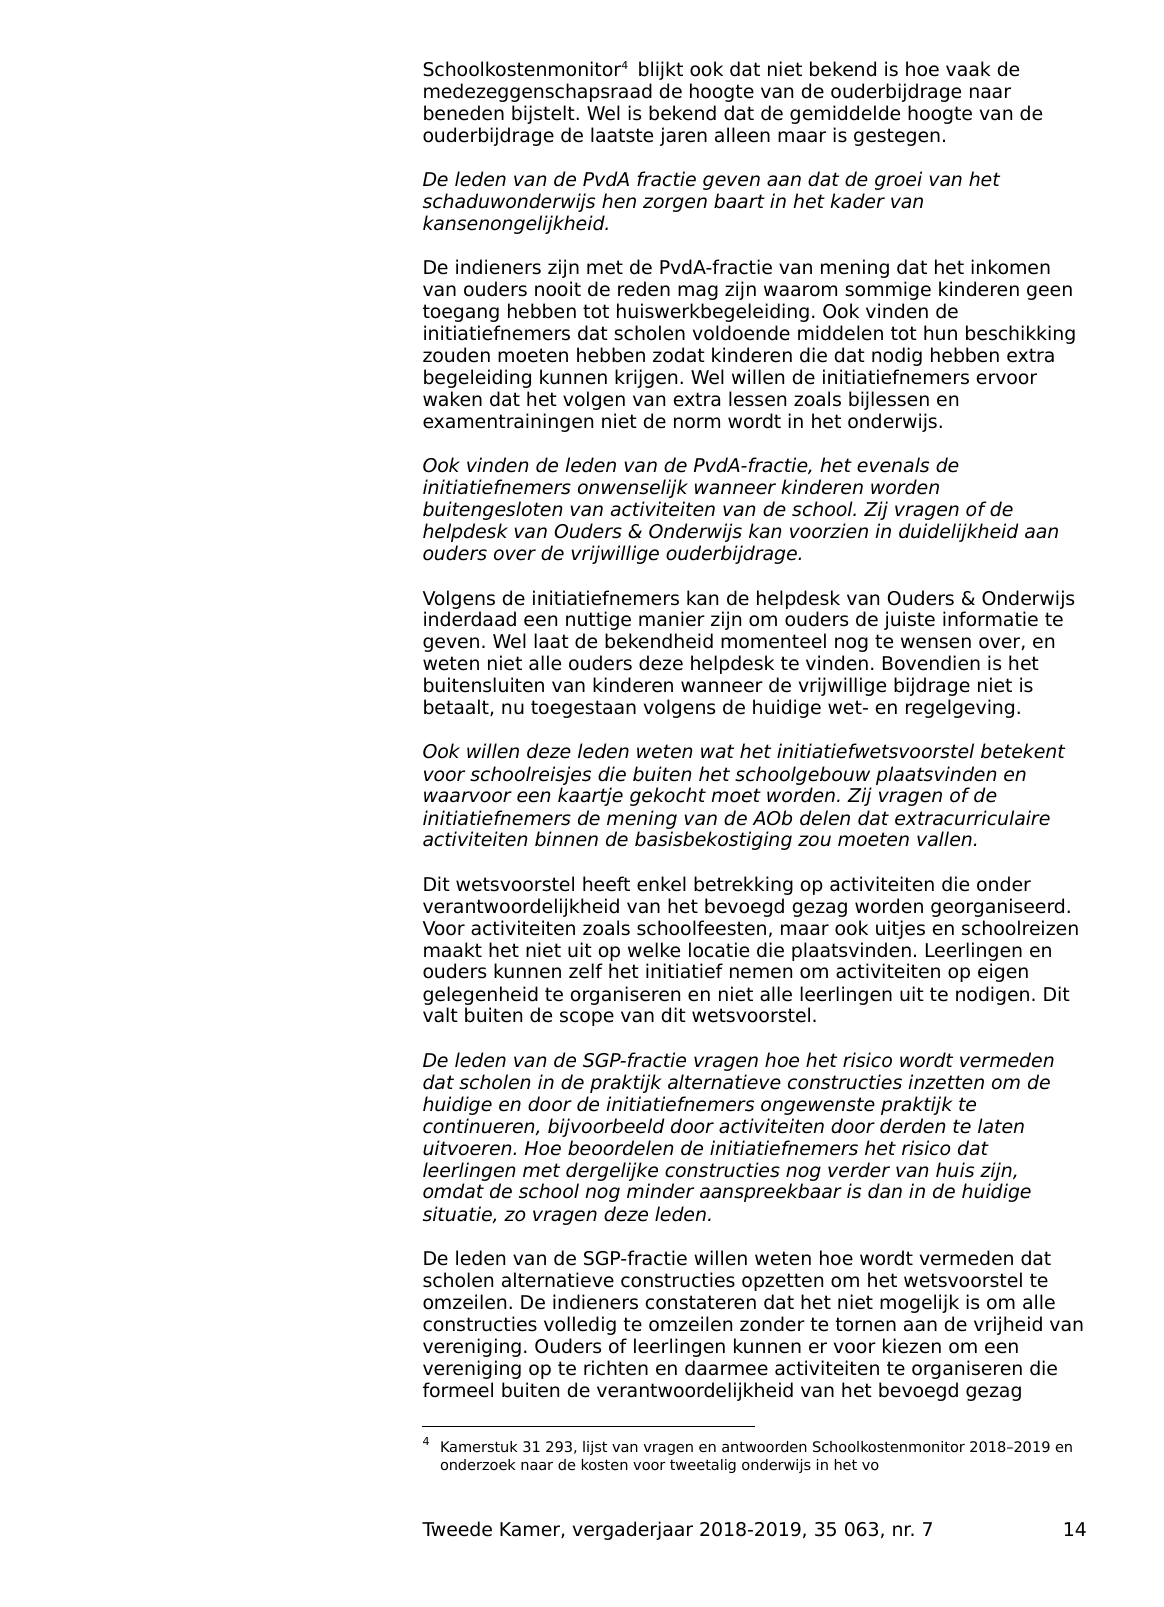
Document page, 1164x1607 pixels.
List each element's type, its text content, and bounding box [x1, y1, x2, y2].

text De leden van de PvdA fractie geven aan dat de groei van het schaduwonderwijs hen zorgen baart in het kader van kansenongelijkheid. [422, 169, 1087, 235]
text De indieners zijn met de PvdA-fractie van mening dat het inkomen van ouders nooit de reden mag zijn waarom sommige kinderen geen toegang hebben tot huiswerkbegeleiding. Ook vinden de initiatiefnemers dat scholen voldoende middelen tot hun beschikking zouden moeten hebben zodat kinderen die dat nodig hebben extra begeleiding kunnen krijgen. Wel willen de initiatiefnemers ervoor waken dat het volgen van extra lessen zoals bijlessen en examentrainingen niet de norm wordt in het onderwijs. [422, 257, 1087, 433]
text Kamerstuk 31 293, lijst van vragen en antwoorden Schoolkostenmonitor 2018–2019 en onderzoek naar de kosten voor tweetalig onderwijs in het vo [422, 1435, 1087, 1474]
text De leden van de SGP-fractie willen weten hoe wordt vermeden dat scholen alternatieve constructies opzetten om het wetsvoorstel te omzeilen. De indieners constateren dat het niet mogelijk is om alle constructies volledig te omzeilen zonder te tornen aan de vrijheid van vereniging. Ouders of leerlingen kunnen er voor kiezen om een vereniging op te richten en daarmee activiteiten te organiseren die formeel buiten de verantwoordelijkheid van het bevoegd gezag [422, 1248, 1087, 1401]
text De leden van de SGP-fractie vragen hoe het risico wordt vermeden dat scholen in de praktijk alternatieve constructies inzetten om de huidige en door de initiatiefnemers ongewenste praktijk te continueren, bijvoorbeeld door activiteiten door derden te laten uitvoeren. Hoe beoordelen de initiatiefnemers het risico dat leerlingen met dergelijke constructies nog verder van huis zijn, omdat de school nog minder aanspreekbaar is dan in de huidige situatie, zo vragen deze leden. [422, 1049, 1087, 1225]
text Dit wetsvoorstel heeft enkel betrekking op activiteiten die onder verantwoordelijkheid van het bevoegd gezag worden georganiseerd. Voor activiteiten zoals schoolfeesten, maar ook uitjes en schoolreizen maakt het niet uit op welke locatie die plaatsvinden. Leerlingen en ouders kunnen zelf het initiatief nemen om activiteiten op eigen gelegenheid te organiseren en niet alle leerlingen uit te nodigen. Dit valt buiten de scope van dit wetsvoorstel. [422, 873, 1087, 1027]
text Volgens de initiatiefnemers kan de helpdesk van Ouders & Onderwijs inderdaad een nuttige manier zijn om ouders de juiste informatie te geven. Wel laat de bekendheid momenteel nog te wensen over, en weten niet alle ouders deze helpdesk te vinden. Bovendien is het buitensluiten van kinderen wanneer de vrijwillige bijdrage niet is betaalt, nu toegestaan volgens de huidige wet- en regelgeving. [422, 587, 1087, 719]
text Schoolkostenmonitor blijkt ook dat niet bekend is hoe vaak de medezeggenschapsraad de hoogte van de ouderbijdrage naar beneden bijstelt. Wel is bekend dat de gemiddelde hoogte van de ouderbijdrage de laatste jaren alleen maar is gestegen. [422, 59, 1087, 147]
text Ook willen deze leden weten wat het initiatiefwetsvoorstel betekent voor schoolreisjes die buiten het schoolgebouw plaatsvinden en waarvoor een kaartje gekocht moet worden. Zij vragen of de initiatiefnemers de mening van de AOb delen dat extracurriculaire activiteiten binnen de basisbekostiging zou moeten vallen. [422, 741, 1087, 851]
text Ook vinden de leden van de PvdA-fractie, het evenals de initiatiefnemers onwenselijk wanneer kinderen worden buitengesloten van activiteiten van de school. Zij vragen of de helpdesk van Ouders & Onderwijs kan voorzien in duidelijkheid aan ouders over de vrijwillige ouderbijdrage. [422, 455, 1087, 565]
